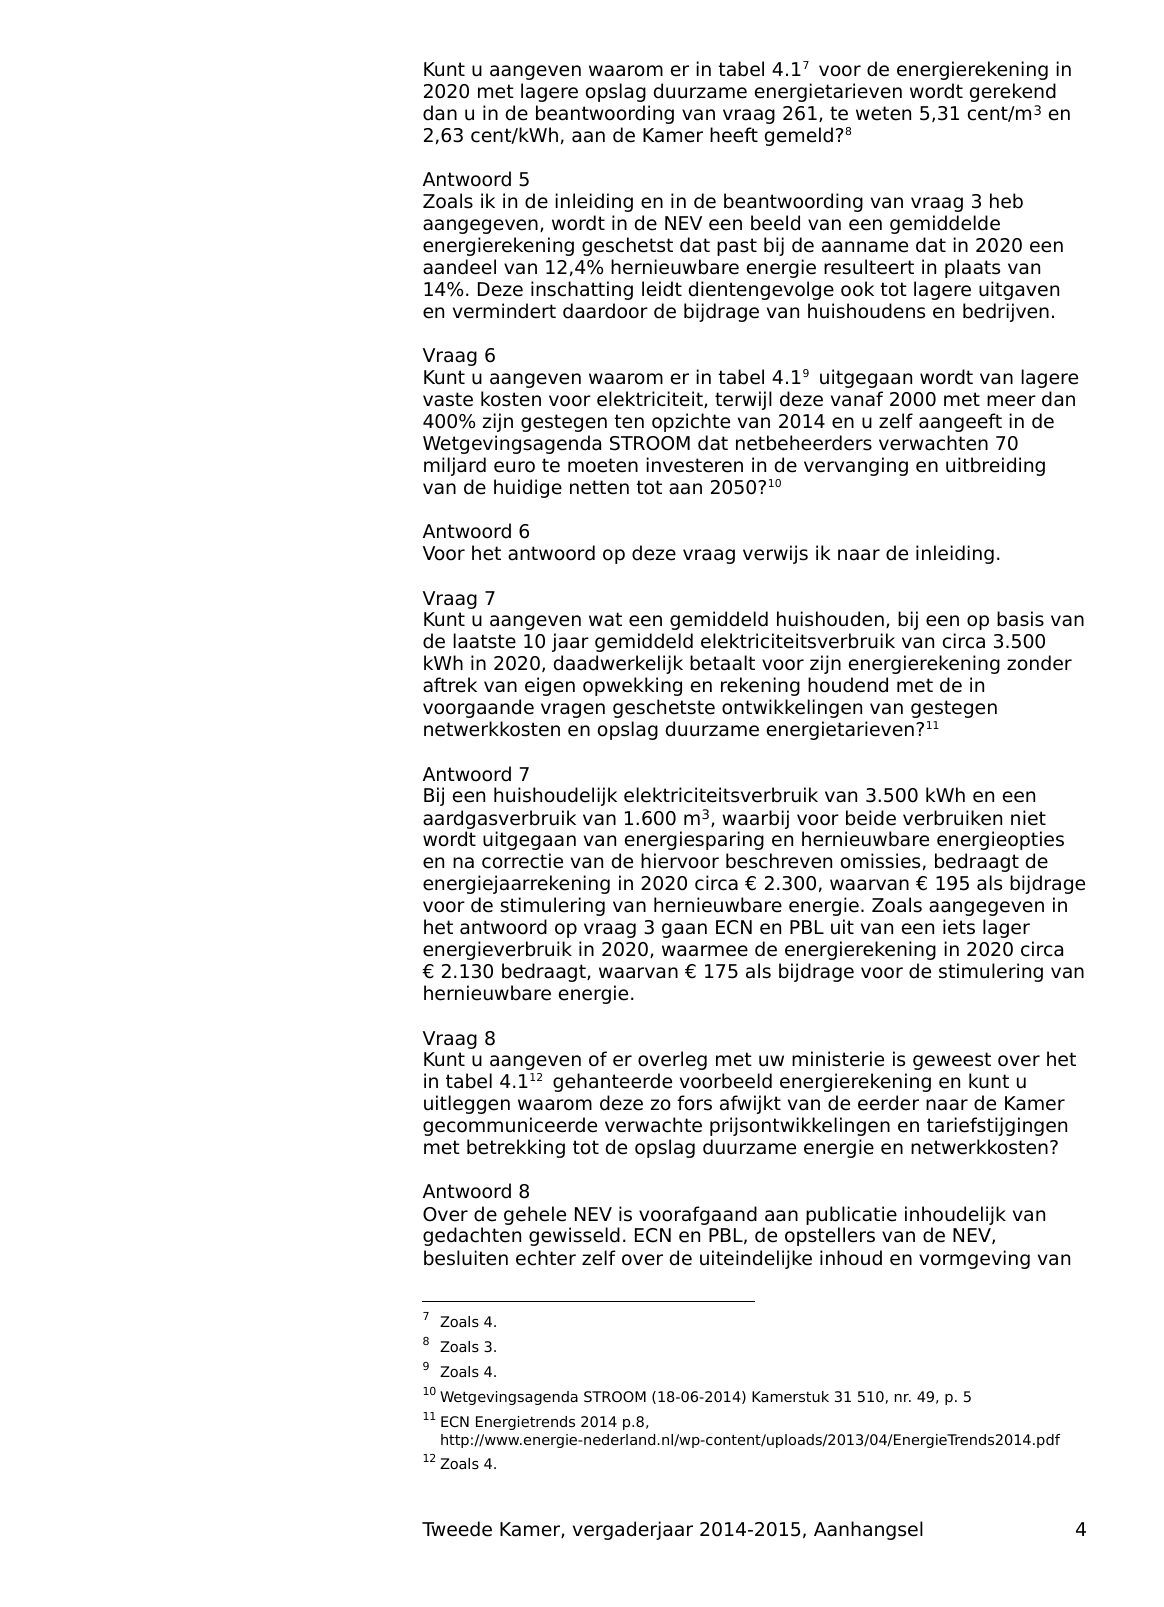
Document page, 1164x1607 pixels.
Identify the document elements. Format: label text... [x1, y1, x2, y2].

text Zoals 4. [422, 1310, 1087, 1332]
text Kunt u aangeven waarom er in tabel 4.1 uitgegaan wordt van lagere vaste kosten voor elektriciteit, terwijl deze vanaf 2000 met meer dan 400% zijn gestegen ten opzichte van 2014 en u zelf aangeeft in de Wetgevingsagenda STROOM dat netbeheerders verwachten 70 miljard euro te moeten investeren in de vervanging en uitbreiding van de huidige netten tot aan 2050? [422, 367, 1087, 499]
text Antwoord 6 [422, 521, 1087, 543]
text Kunt u aangeven of er overleg met uw ministerie is geweest over het in tabel 4.1 gehanteerde voorbeeld energierekening en kunt u uitleggen waarom deze zo fors afwijkt van de eerder naar de Kamer gecommuniceerde verwachte prijsontwikkelingen en tariefstijgingen met betrekking tot de opslag duurzame energie en netwerkkosten? [422, 1049, 1087, 1159]
text Bij een huishoudelijk elektriciteitsverbruik van 3.500 kWh en een aardgasverbruik van 1.600 m3, waarbij voor beide verbruiken niet wordt uitgegaan van energiesparing en hernieuwbare energieopties en na correctie van de hiervoor beschreven omissies, bedraagt de energiejaarrekening in 2020 circa € 2.300, waarvan € 195 als bijdrage voor de stimulering van hernieuwbare energie. Zoals aangegeven in het antwoord op vraag 3 gaan ECN en PBL uit van een iets lager energieverbruik in 2020, waarmee de energierekening in 2020 circa € 2.130 bedraagt, waarvan € 175 als bijdrage voor de stimulering van hernieuwbare energie. [422, 785, 1087, 1005]
text Over de gehele NEV is voorafgaand aan publicatie inhoudelijk van gedachten gewisseld. ECN en PBL, de opstellers van de NEV, besluiten echter zelf over de uiteindelijke inhoud en vormgeving van [422, 1203, 1087, 1269]
text Voor het antwoord op deze vraag verwijs ik naar de inleiding. [422, 543, 1087, 565]
text Vraag 6 [422, 345, 1087, 367]
text Antwoord 7 [422, 763, 1087, 785]
text Zoals 4. [422, 1452, 1087, 1474]
text Vraag 7 [422, 587, 1087, 609]
text ECN Energietrends 2014 p.8, http://www.energie-nederland.nl/wp-content/uploads/2013/04/EnergieTrends2014.pdf [422, 1410, 1087, 1449]
text Zoals ik in de inleiding en in de beantwoording van vraag 3 heb aangegeven, wordt in de NEV een beeld van een gemiddelde energierekening geschetst dat past bij de aanname dat in 2020 een aandeel van 12,4% hernieuwbare energie resulteert in plaats van 14%. Deze inschatting leidt dientengevolge ook tot lagere uitgaven en vermindert daardoor de bijdrage van huishoudens en bedrijven. [422, 191, 1087, 323]
text Antwoord 5 [422, 169, 1087, 191]
text Wetgevingsagenda STROOM (18-06-2014) Kamerstuk 31 510, nr. 49, p. 5 [422, 1385, 1087, 1407]
text Vraag 8 [422, 1027, 1087, 1049]
text Kunt u aangeven wat een gemiddeld huishouden, bij een op basis van de laatste 10 jaar gemiddeld elektriciteitsverbruik van circa 3.500 kWh in 2020, daadwerkelijk betaalt voor zijn energierekening zonder aftrek van eigen opwekking en rekening houdend met de in voorgaande vragen geschetste ontwikkelingen van gestegen netwerkkosten en opslag duurzame energietarieven? [422, 609, 1087, 741]
text Zoals 4. [422, 1360, 1087, 1382]
text Zoals 3. [422, 1335, 1087, 1357]
text Kunt u aangeven waarom er in tabel 4.1 voor de energierekening in 2020 met lagere opslag duurzame energietarieven wordt gerekend dan u in de beantwoording van vraag 261, te weten 5,31 cent/m3 en 2,63 cent/kWh, aan de Kamer heeft gemeld? [422, 59, 1087, 147]
text Antwoord 8 [422, 1181, 1087, 1203]
